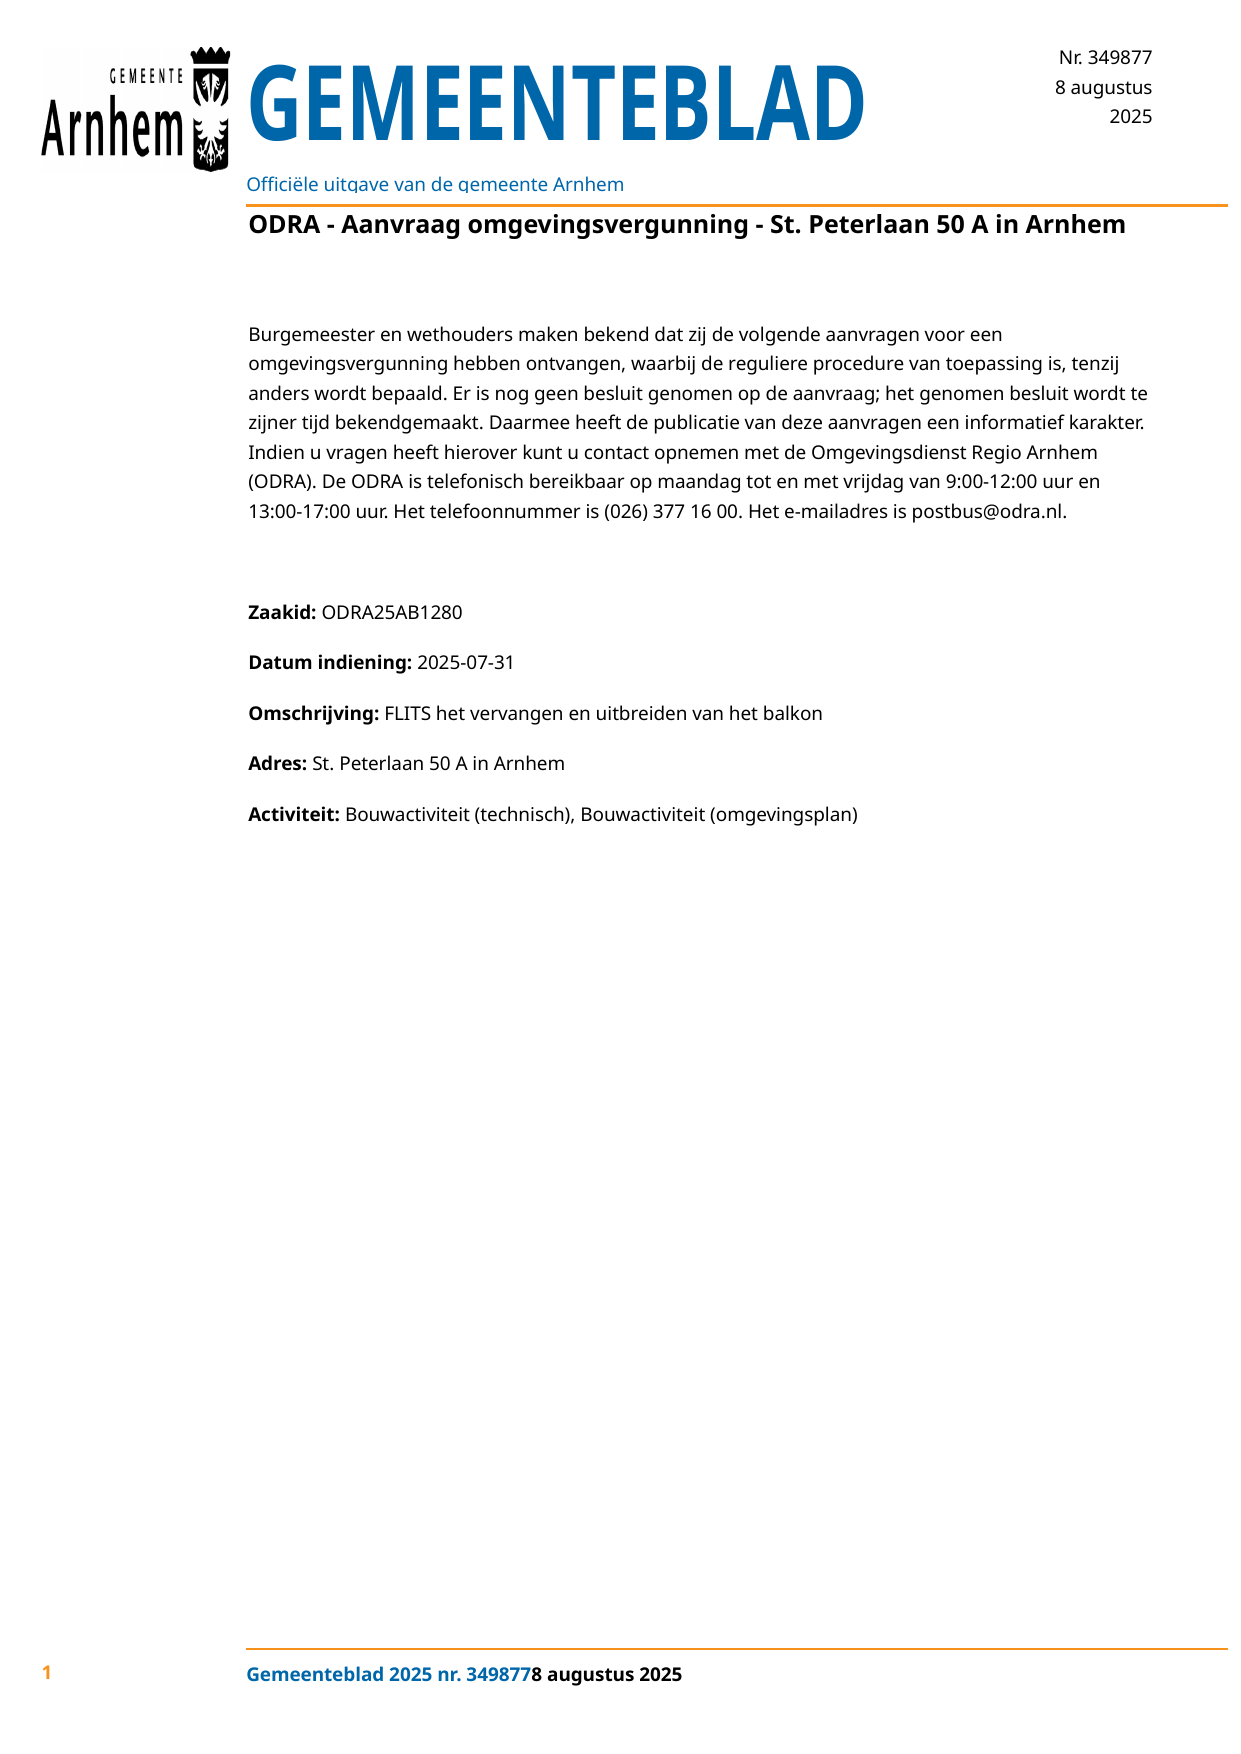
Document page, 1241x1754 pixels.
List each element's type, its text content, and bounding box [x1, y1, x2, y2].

text Datum indiening: 2025-07-31 [248, 649, 1152, 675]
picture [41, 47, 231, 172]
text Adres: St. Peterlaan 50 A in Arnhem [248, 750, 1152, 776]
text Zaakid: ODRA25AB1280 [248, 599, 1152, 625]
text Burgemeester en wethouders maken bekend dat zij de volgende aanvragen voor een omgevingsvergunning hebben ontvangen, waarbij de reguliere procedure van toepassing is, tenzij anders wordt bepaald. Er is nog geen besluit genomen op de aanvraag; het genomen besluit wordt te zijner tijd bekendgemaakt. Daarmee heeft de publicatie van deze aanvragen een informatief karakter. Indien u vragen heeft hierover kunt u contact opnemen met de Omgevingsdienst Regio Arnhem (ODRA). De ODRA is telefonisch bereikbaar op maandag tot en met vrijdag van 9:00-12:00 uur en 13:00-17:00 uur. Het telefoonnummer is (026) 377 16 00. Het e-mailadres is postbus@odra.nl. [248, 321, 1152, 524]
text ODRA - Aanvraag omgevingsvergunning - St. Peterlaan 50 A in Arnhem [248, 207, 1152, 241]
text Omschrijving: FLITS het vervangen en uitbreiden van het balkon [248, 700, 1152, 726]
text Activiteit: Bouwactiviteit (technisch), Bouwactiviteit (omgevingsplan) [248, 801, 1152, 826]
